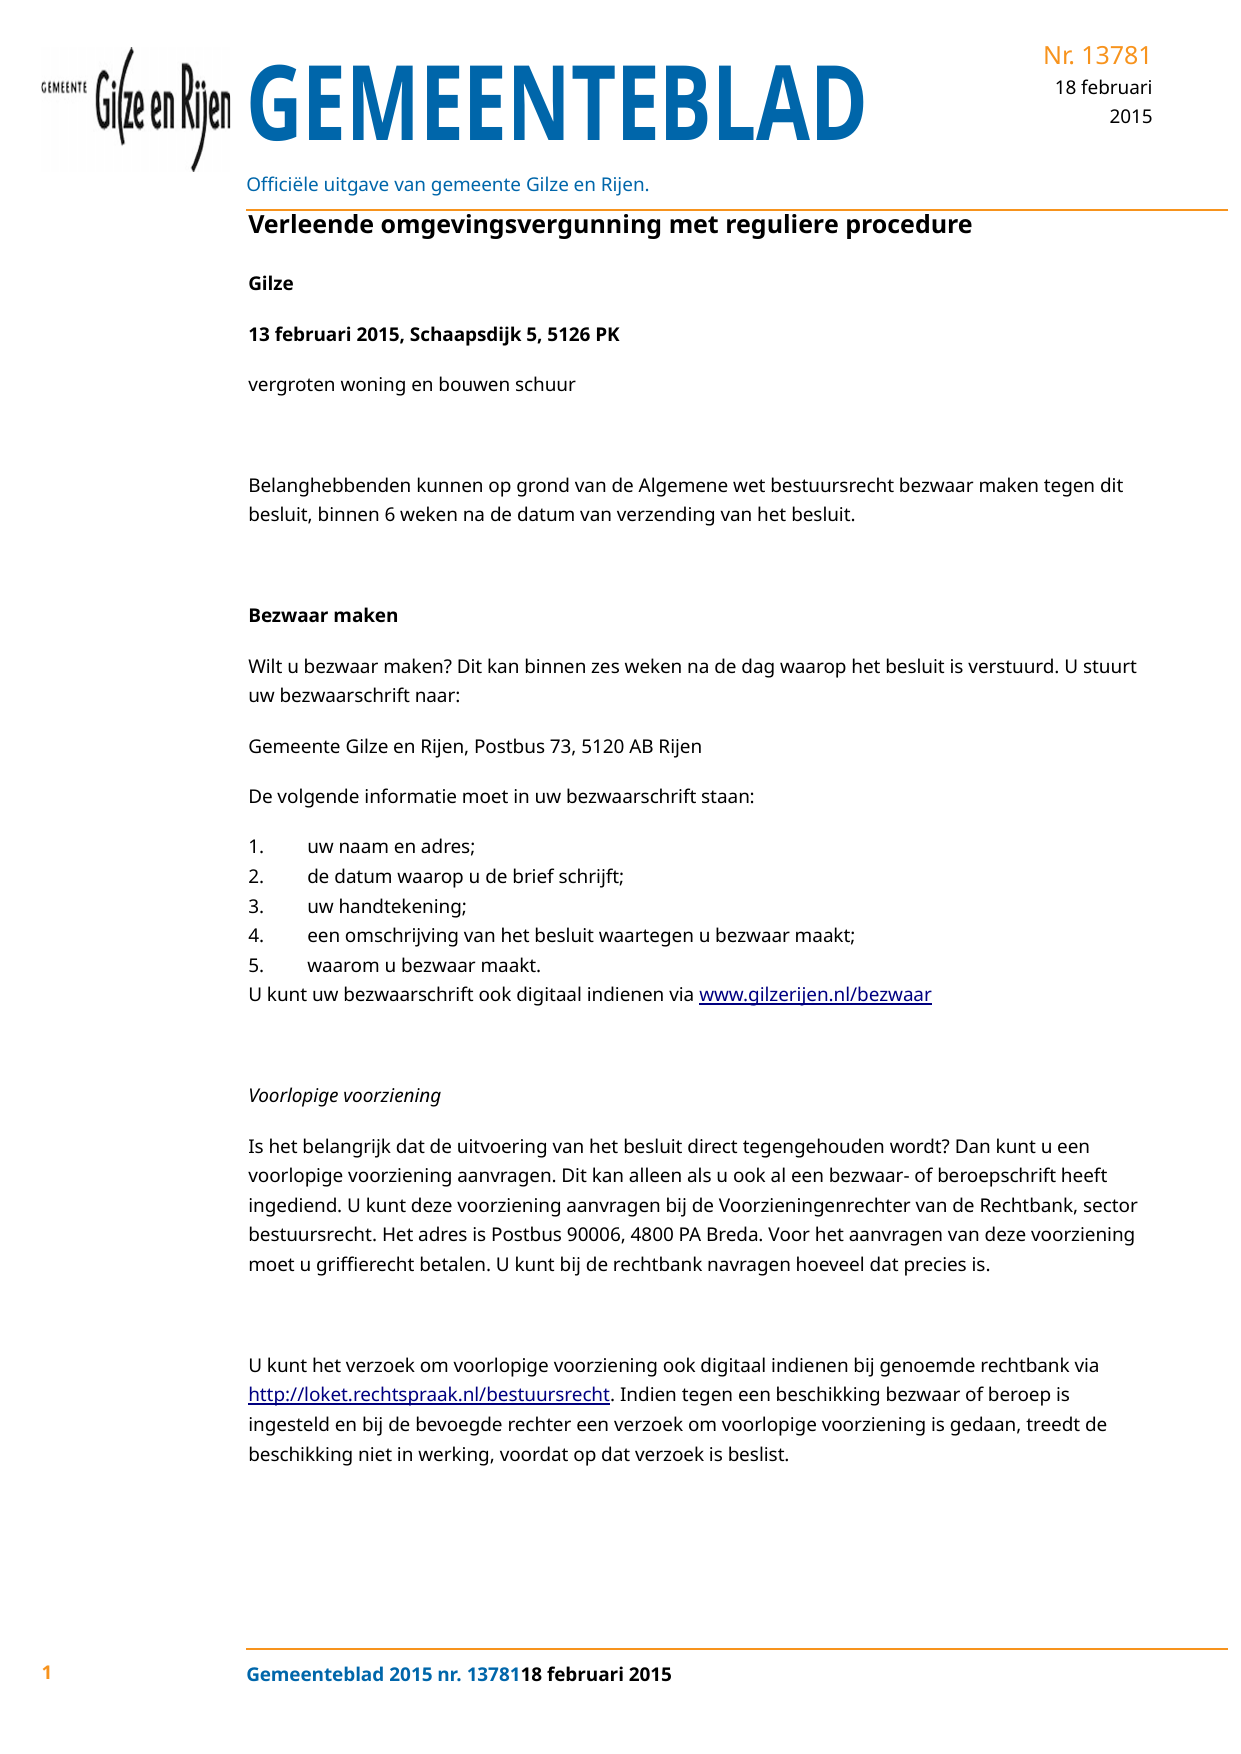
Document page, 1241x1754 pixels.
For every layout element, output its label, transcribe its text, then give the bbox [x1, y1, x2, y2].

text Is het belangrijk dat de uitvoering van het besluit direct tegengehouden wordt? Dan kunt u een voorlopige voorziening aanvragen. Dit kan alleen als u ook al een bezwaar- of beroepschrift heeft ingediend. U kunt deze voorziening aanvragen bij de Voorzieningenrechter van de Rechtbank, sector bestuursrecht. Het adres is Postbus 90006, 4800 PA Breda. Voor het aanvragen van deze voorziening moet u griffierecht betalen. U kunt bij de rechtbank navragen hoeveel dat precies is. [248, 1133, 1152, 1277]
text Gemeente Gilze en Rijen, Postbus 73, 5120 AB Rijen [248, 733, 1152, 758]
list uw handtekening; [248, 893, 1152, 918]
text Verleende omgevingsvergunning met reguliere procedure [248, 211, 1152, 241]
list waarom u bezwaar maakt. [248, 952, 1152, 978]
list de datum waarop u de brief schrijft; [248, 863, 1152, 889]
list uw naam en adres; [248, 834, 1152, 859]
text Bezwaar maken [248, 602, 1152, 628]
picture [41, 47, 231, 172]
text Voorlopige voorziening [248, 1082, 1152, 1108]
text U kunt uw bezwaarschrift ook digitaal indienen via www.gilzerijen.nl/bezwaar [248, 982, 1152, 1007]
text Wilt u bezwaar maken? Dit kan binnen zes weken na de dag waarop het besluit is verstuurd. U stuurt uw bezwaarschrift naar: [248, 653, 1152, 708]
text De volgende informatie moet in uw bezwaarschrift staan: [248, 783, 1152, 809]
text vergroten woning en bouwen schuur [248, 371, 1152, 397]
text Belanghebbenden kunnen op grond van de Algemene wet bestuursrecht bezwaar maken tegen dit besluit, binnen 6 weken na de datum van verzending van het besluit. [248, 472, 1152, 527]
list een omschrijving van het besluit waartegen u bezwaar maakt; [248, 922, 1152, 948]
text 13 februari 2015, Schaapsdijk 5, 5126 PK [248, 321, 1152, 346]
text U kunt het verzoek om voorlopige voorziening ook digitaal indienen bij genoemde rechtbank via http://loket.rechtspraak.nl/bestuursrecht. Indien tegen een beschikking bezwaar of beroep is ingesteld en bij de bevoegde rechter een verzoek om voorlopige voorziening is gedaan, treedt de beschikking niet in werking, voordat op dat verzoek is beslist. [248, 1352, 1152, 1466]
text Gilze [248, 270, 1152, 296]
